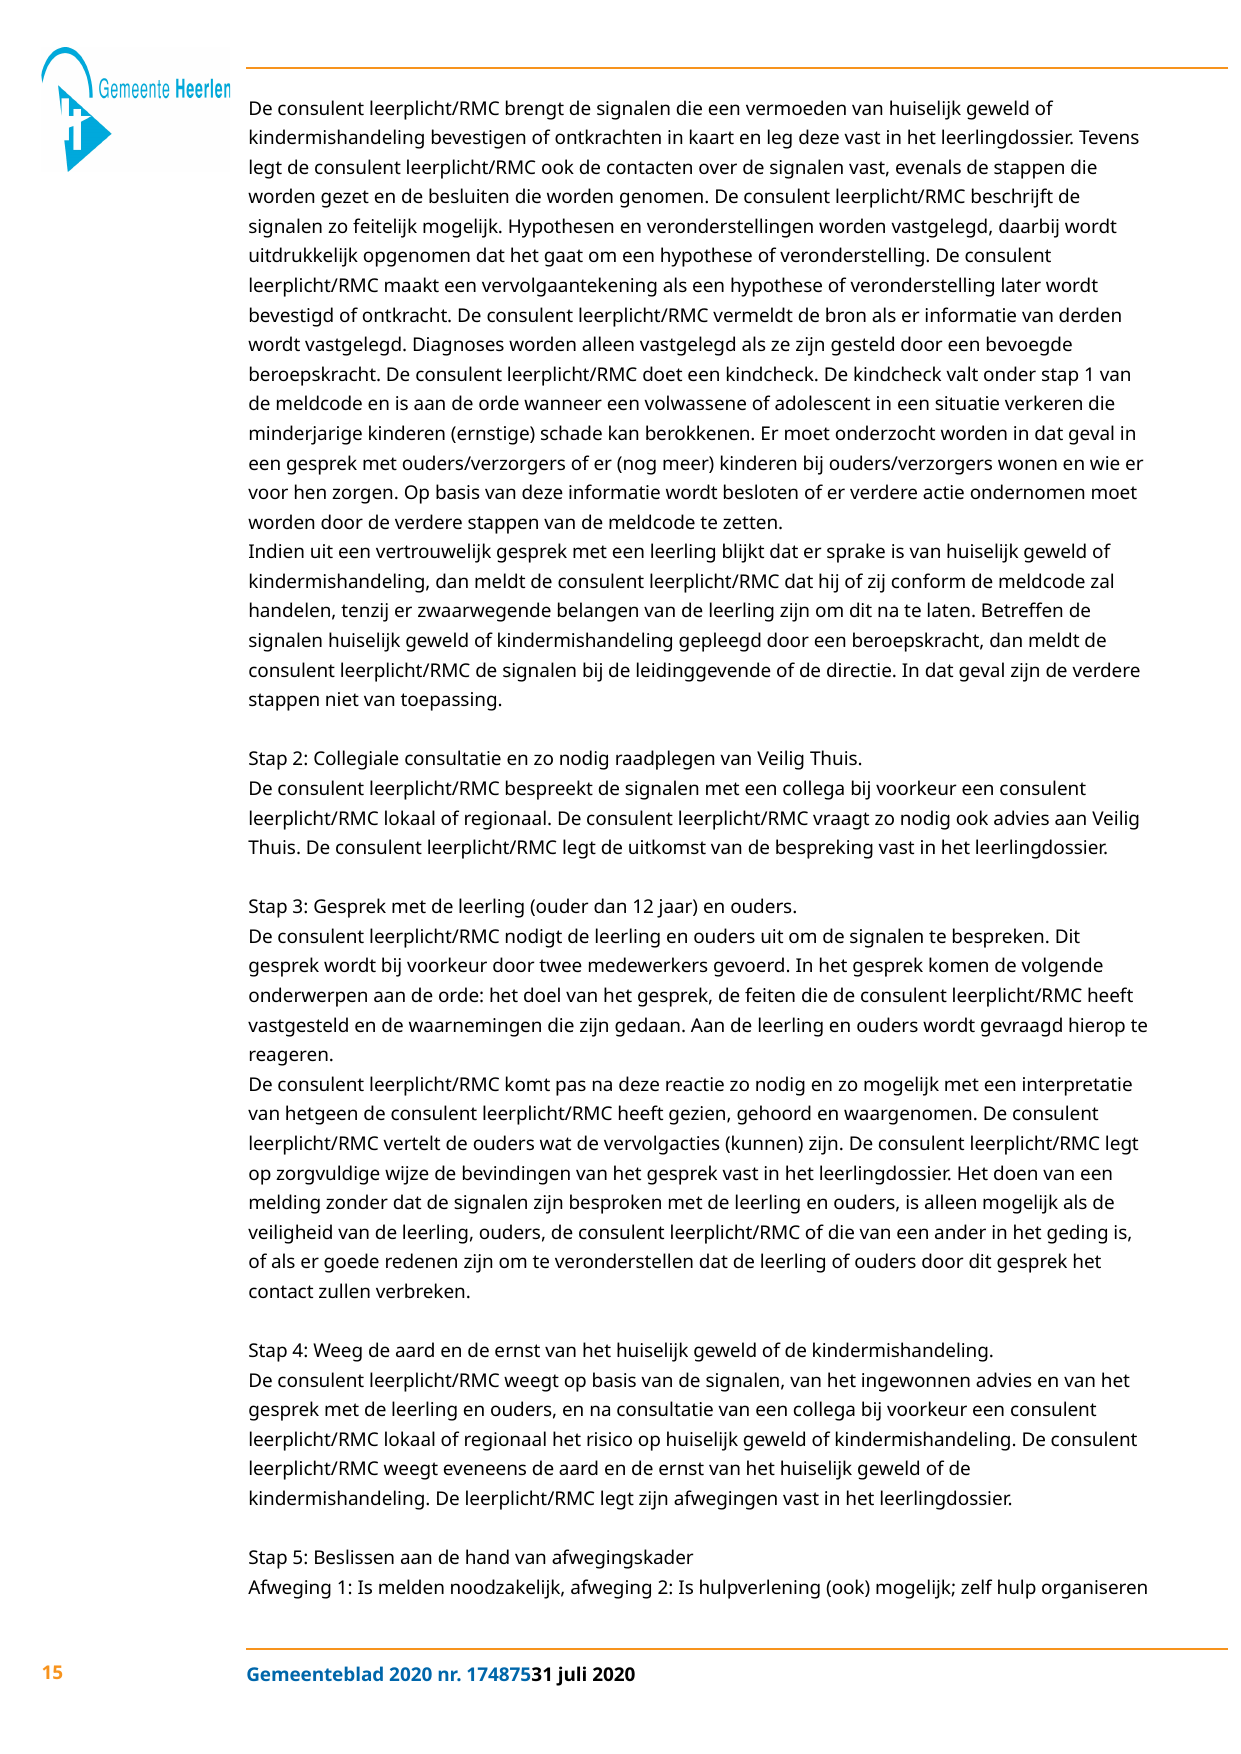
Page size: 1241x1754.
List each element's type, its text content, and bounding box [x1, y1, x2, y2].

text Stap 2: Collegiale consultatie en zo nodig raadplegen van Veilig Thuis. [248, 746, 1152, 771]
text De consulent leerplicht/RMC komt pas na deze reactie zo nodig en zo mogelijk met een interpretatie van hetgeen de consulent leerplicht/RMC heeft gezien, gehoord en waargenomen. De consulent leerplicht/RMC vertelt de ouders wat de vervolgacties (kunnen) zijn. De consulent leerplicht/RMC legt op zorgvuldige wijze de bevindingen van het gesprek vast in het leerlingdossier. Het doen van een melding zonder dat de signalen zijn besproken met de leerling en ouders, is alleen mogelijk als de veiligheid van de leerling, ouders, de consulent leerplicht/RMC of die van een ander in het geding is, of als er goede redenen zijn om te veronderstellen dat de leerling of ouders door dit gesprek het contact zullen verbreken. [248, 1071, 1152, 1304]
text Afweging 1: Is melden noodzakelijk, afweging 2: Is hulpverlening (ook) mogelijk; zelf hulp organiseren [248, 1574, 1152, 1600]
text De consulent leerplicht/RMC nodigt de leerling en ouders uit om de signalen te bespreken. Dit gesprek wordt bij voorkeur door twee medewerkers gevoerd. In het gesprek komen de volgende onderwerpen aan de orde: het doel van het gesprek, de feiten die de consulent leerplicht/RMC heeft vastgesteld en de waarnemingen die zijn gedaan. Aan de leerling en ouders wordt gevraagd hierop te reageren. [248, 923, 1152, 1067]
text Stap 5: Beslissen aan de hand van afwegingskader [248, 1544, 1152, 1570]
text De consulent leerplicht/RMC brengt de signalen die een vermoeden van huiselijk geweld of kindermishandeling bevestigen of ontkrachten in kaart en leg deze vast in het leerlingdossier. Tevens legt de consulent leerplicht/RMC ook de contacten over de signalen vast, evenals de stappen die worden gezet en de besluiten die worden genomen. De consulent leerplicht/RMC beschrijft de signalen zo feitelijk mogelijk. Hypothesen en veronderstellingen worden vastgelegd, daarbij wordt uitdrukkelijk opgenomen dat het gaat om een hypothese of veronderstelling. De consulent leerplicht/RMC maakt een vervolgaantekening als een hypothese of veronderstelling later wordt bevestigd of ontkracht. De consulent leerplicht/RMC vermeldt de bron als er informatie van derden wordt vastgelegd. Diagnoses worden alleen vastgelegd als ze zijn gesteld door een bevoegde beroepskracht. De consulent leerplicht/RMC doet een kindcheck. De kindcheck valt onder stap 1 van de meldcode en is aan de orde wanneer een volwassene of adolescent in een situatie verkeren die minderjarige kinderen (ernstige) schade kan berokkenen. Er moet onderzocht worden in dat geval in een gesprek met ouders/verzorgers of er (nog meer) kinderen bij ouders/verzorgers wonen en wie er voor hen zorgen. Op basis van deze informatie wordt besloten of er verdere actie ondernomen moet worden door de verdere stappen van de meldcode te zetten. [248, 95, 1152, 535]
text De consulent leerplicht/RMC bespreekt de signalen met een collega bij voorkeur een consulent leerplicht/RMC lokaal of regionaal. De consulent leerplicht/RMC vraagt zo nodig ook advies aan Veilig Thuis. De consulent leerplicht/RMC legt de uitkomst van de bespreking vast in het leerlingdossier. [248, 775, 1152, 860]
text Stap 3: Gesprek met de leerling (ouder dan 12 jaar) en ouders. [248, 893, 1152, 919]
text De consulent leerplicht/RMC weegt op basis van de signalen, van het ingewonnen advies en van het gesprek met de leerling en ouders, en na consultatie van een collega bij voorkeur een consulent leerplicht/RMC lokaal of regionaal het risico op huiselijk geweld of kindermishandeling. De consulent leerplicht/RMC weegt eveneens de aard en de ernst van het huiselijk geweld of de kindermishandeling. De leerplicht/RMC legt zijn afwegingen vast in het leerlingdossier. [248, 1367, 1152, 1511]
picture [41, 47, 59, 70]
text Indien uit een vertrouwelijk gesprek met een leerling blijkt dat er sprake is van huiselijk geweld of kindermishandeling, dan meldt de consulent leerplicht/RMC dat hij of zij conform de meldcode zal handelen, tenzij er zwaarwegende belangen van de leerling zijn om dit na te laten. Betreffen de signalen huiselijk geweld of kindermishandeling gepleegd door een beroepskracht, dan meldt de consulent leerplicht/RMC de signalen bij de leidinggevende of de directie. In dat geval zijn de verdere stappen niet van toepassing. [248, 538, 1152, 712]
text Stap 4: Weeg de aard en de ernst van het huiselijk geweld of de kindermishandeling. [248, 1337, 1152, 1363]
picture [41, 47, 231, 172]
